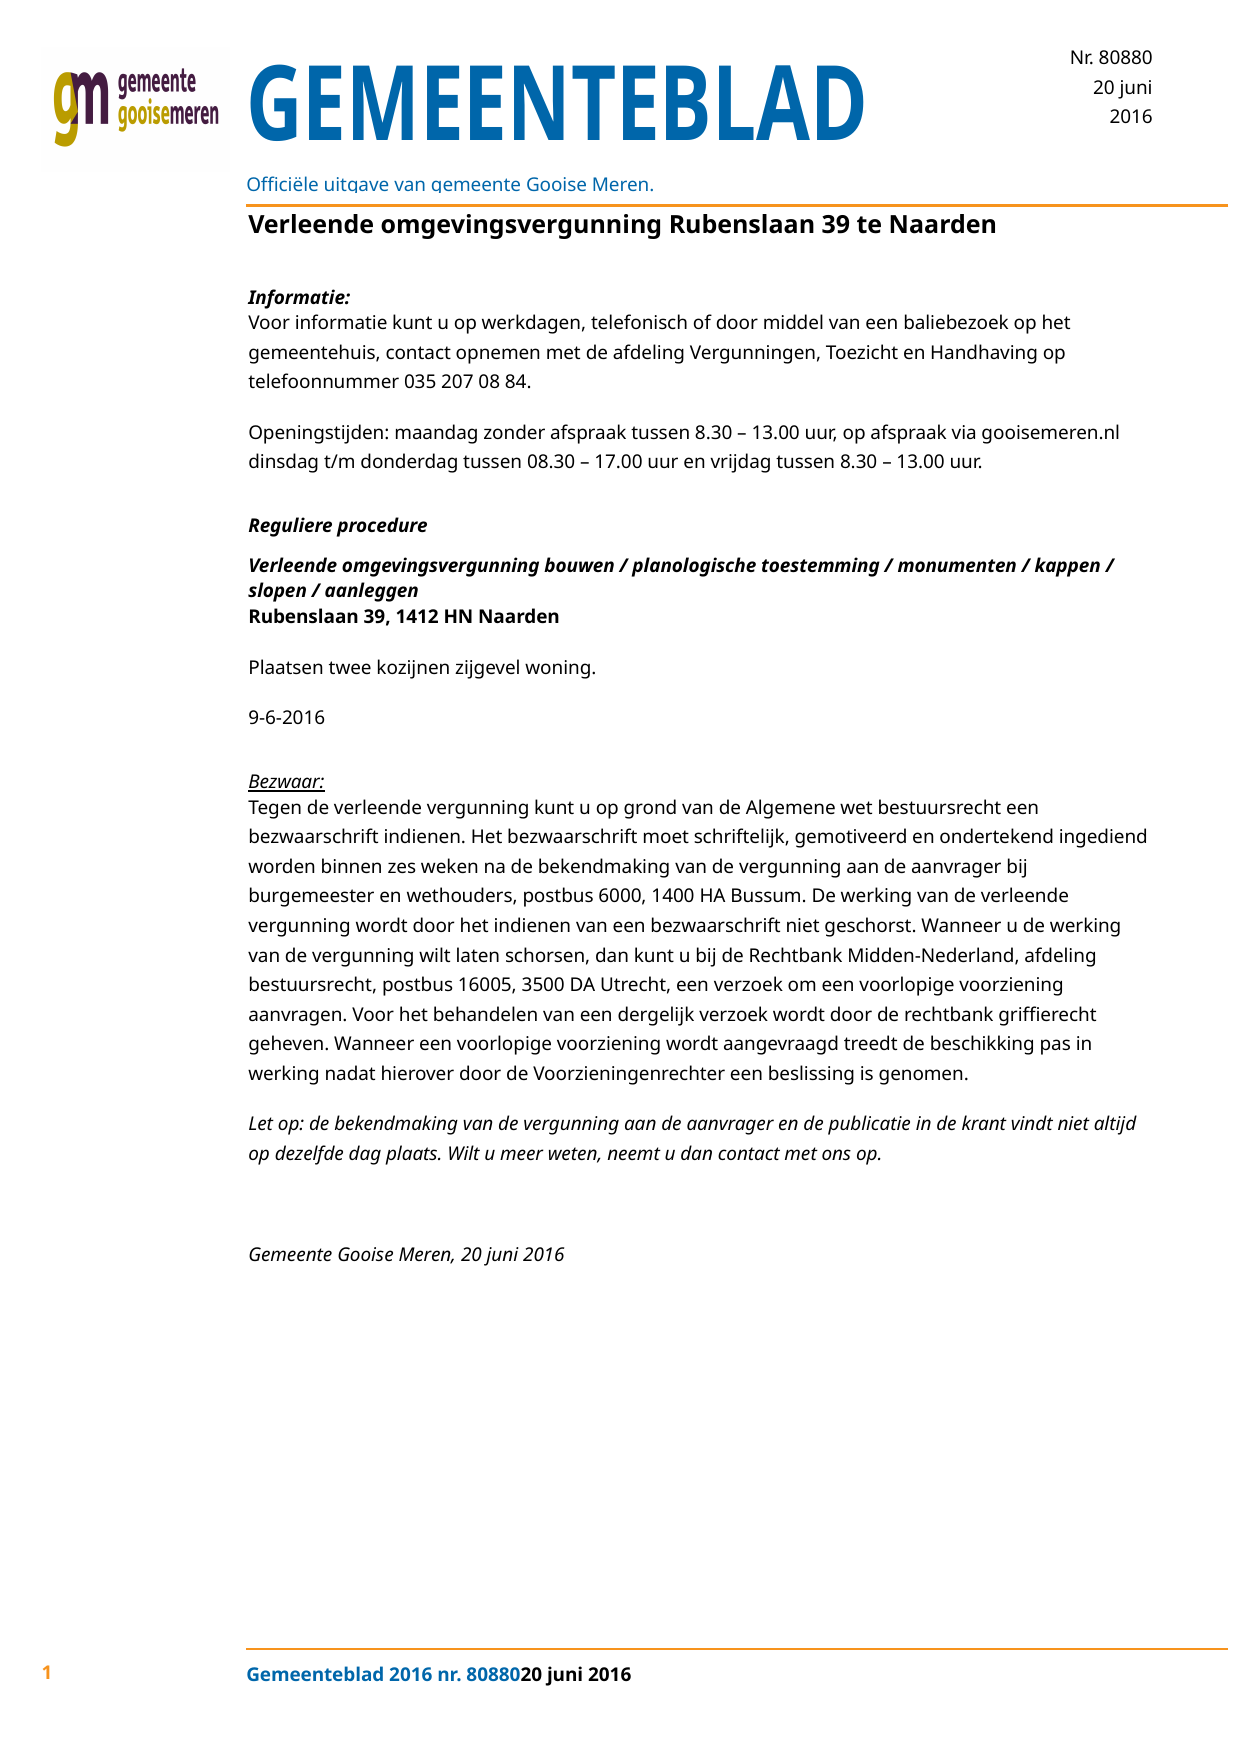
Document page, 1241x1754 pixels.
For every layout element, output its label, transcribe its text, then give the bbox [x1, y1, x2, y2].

text Openingstijden: maandag zonder afspraak tussen 8.30 – 13.00 uur, op afspraak via gooisemeren.nl dinsdag t/m donderdag tussen 08.30 – 17.00 uur en vrijdag tussen 8.30 – 13.00 uur. [248, 419, 1152, 474]
text Rubenslaan 39, 1412 HN Naarden [248, 603, 1152, 629]
text Informatie: [248, 284, 1152, 309]
picture [41, 47, 231, 172]
text Verleende omgevingsvergunning bouwen / planologische toestemming / monumenten / kappen / slopen / aanleggen [248, 552, 1152, 603]
text Let op: de bekendmaking van de vergunning aan de aanvrager en de publicatie in de krant vindt niet altijd op dezelfde dag plaats. Wilt u meer weten, neemt u dan contact met ons op. [248, 1111, 1152, 1166]
text Plaatsen twee kozijnen zijgevel woning. [248, 654, 1152, 679]
text Reguliere procedure [248, 513, 1152, 538]
text Tegen de verleende vergunning kunt u op grond van de Algemene wet bestuursrecht een bezwaarschrift indienen. Het bezwaarschrift moet schriftelijk, gemotiveerd en ondertekend ingediend worden binnen zes weken na de bekendmaking van de vergunning aan de aanvrager bij burgemeester en wethouders, postbus 6000, 1400 HA Bussum. De werking van de verleende vergunning wordt door het indienen van een bezwaarschrift niet geschorst. Wanneer u de werking van de vergunning wilt laten schorsen, dan kunt u bij de Rechtbank Midden-Nederland, afdeling bestuursrecht, postbus 16005, 3500 DA Utrecht, een verzoek om een voorlopige voorziening aanvragen. Voor het behandelen van een dergelijk verzoek wordt door de rechtbank griffierecht geheven. Wanneer een voorlopige voorziening wordt aangevraagd treedt de beschikking pas in werking nadat hierover door de Voorzieningenrechter een beslissing is genomen. [248, 794, 1152, 1086]
text Gemeente Gooise Meren, 20 juni 2016 [248, 1241, 1152, 1267]
text Bezwaar: [248, 768, 1152, 794]
text Verleende omgevingsvergunning Rubenslaan 39 te Naarden [248, 207, 1152, 241]
text Voor informatie kunt u op werkdagen, telefonisch of door middel van een baliebezoek op het gemeentehuis, contact opnemen met de afdeling Vergunningen, Toezicht en Handhaving op telefoonnummer 035 207 08 84. [248, 309, 1152, 394]
text 9-6-2016 [248, 704, 1152, 730]
